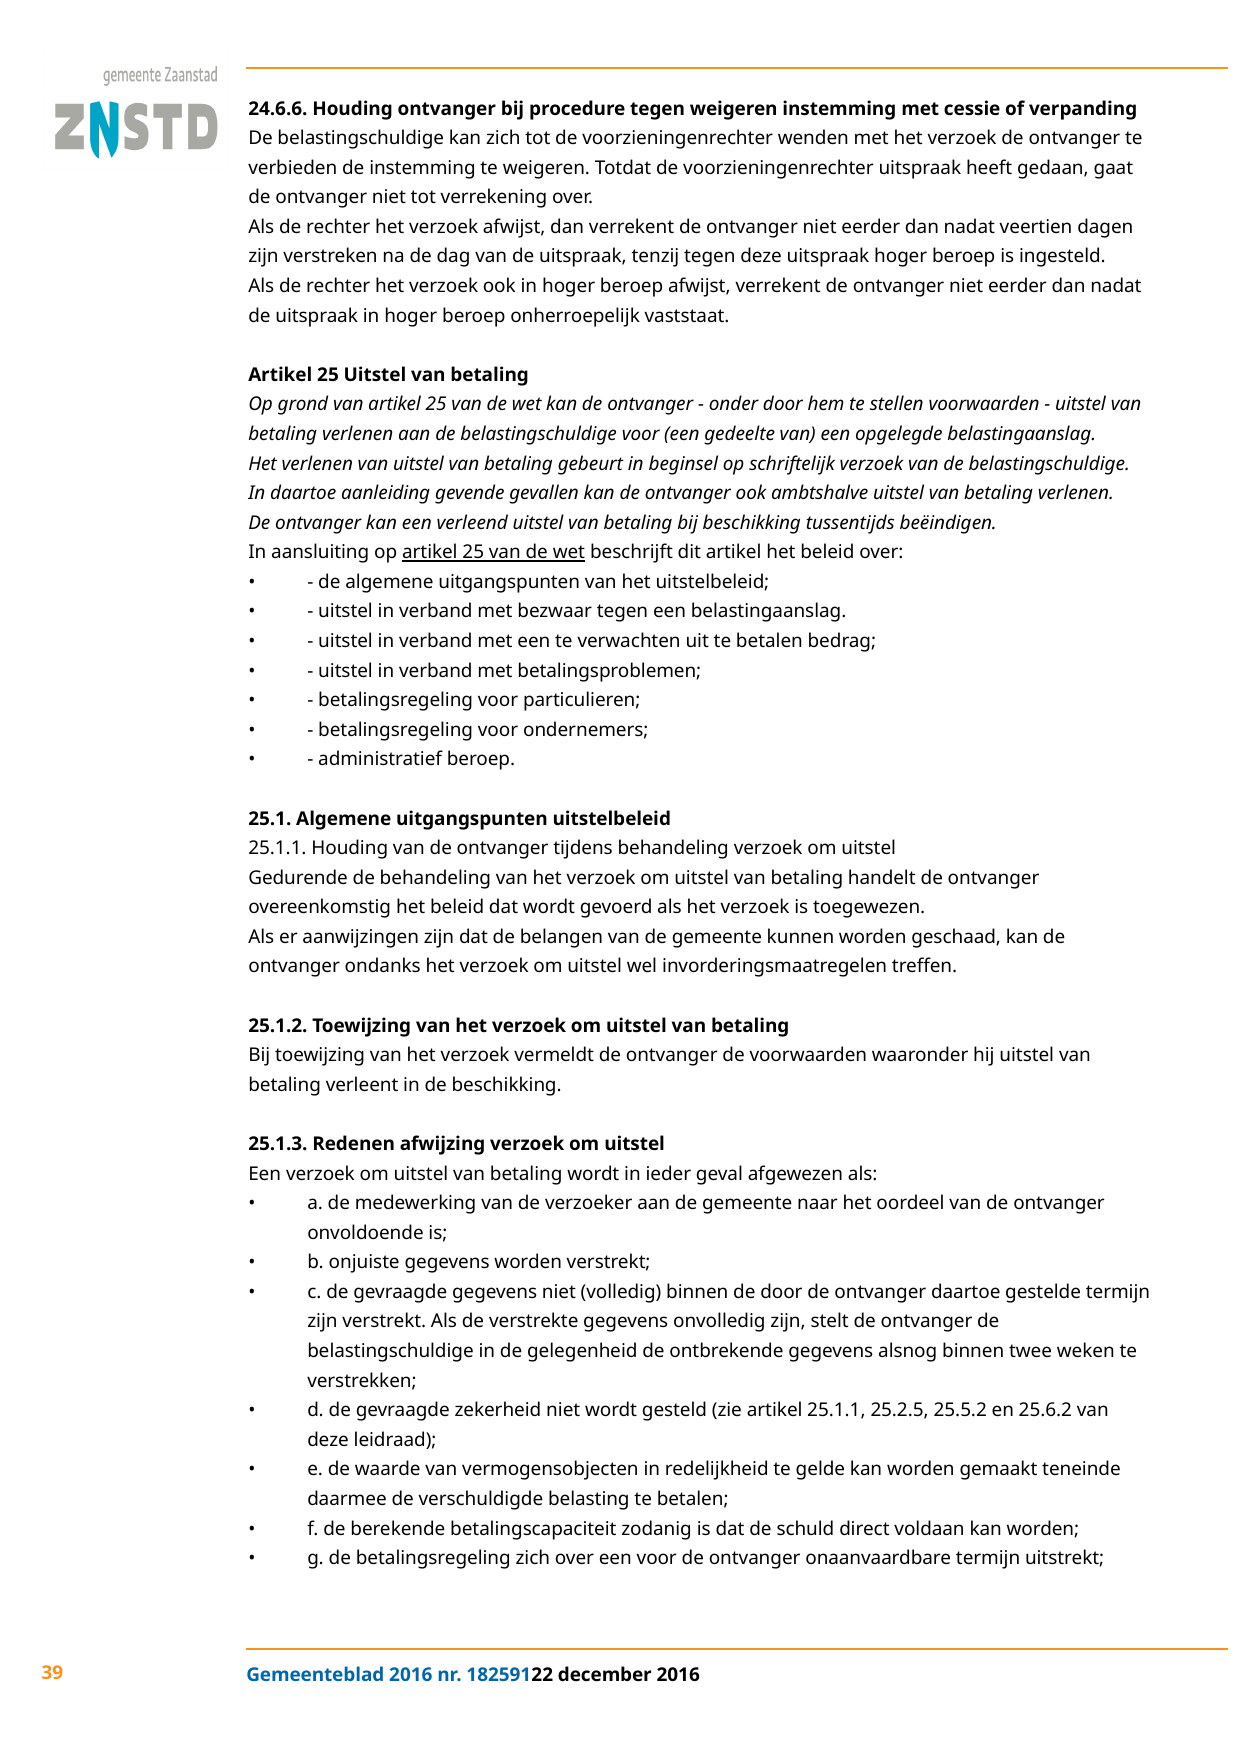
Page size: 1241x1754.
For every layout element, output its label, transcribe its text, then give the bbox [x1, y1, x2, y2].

list - betalingsregeling voor particulieren; [248, 686, 1152, 712]
text 25.1. Algemene uitgangspunten uitstelbeleid [248, 805, 1152, 831]
list - uitstel in verband met bezwaar tegen een belastingaanslag. [248, 598, 1152, 623]
list e. de waarde van vermogensobjecten in redelijkheid te gelde kan worden gemaakt teneinde daarmee de verschuldigde belasting te betalen; [248, 1456, 1152, 1511]
picture [41, 47, 231, 172]
text In aansluiting op artikel 25 van de wet beschrijft dit artikel het beleid over: [248, 538, 1152, 564]
text Het verlenen van uitstel van betaling gebeurt in beginsel op schriftelijk verzoek van de belastingschuldige. In daartoe aanleiding gevende gevallen kan de ontvanger ook ambtshalve uitstel van betaling verlenen. [248, 450, 1152, 505]
text Artikel 25 Uitstel van betaling [248, 361, 1152, 387]
text 24.6.6. Houding ontvanger bij procedure tegen weigeren instemming met cessie of verpanding [248, 95, 1152, 121]
list - administratief beroep. [248, 746, 1152, 771]
text Gedurende de behandeling van het verzoek om uitstel van betaling handelt de ontvanger overeenkomstig het beleid dat wordt gevoerd als het verzoek is toegewezen. [248, 864, 1152, 919]
text Als er aanwijzingen zijn dat de belangen van de gemeente kunnen worden geschaad, kan de ontvanger ondanks het verzoek om uitstel wel invorderingsmaatregelen treffen. [248, 923, 1152, 978]
text 25.1.3. Redenen afwijzing verzoek om uitstel [248, 1130, 1152, 1156]
list g. de betalingsregeling zich over een voor de ontvanger onaanvaardbare termijn uitstrekt; [248, 1544, 1152, 1570]
list c. de gevraagde gegevens niet (volledig) binnen de door de ontvanger daartoe gestelde termijn zijn verstrekt. Als de verstrekte gegevens onvolledig zijn, stelt de ontvanger de belastingschuldige in de gelegenheid de ontbrekende gegevens alsnog binnen twee weken te verstrekken; [248, 1278, 1152, 1393]
list - de algemene uitgangspunten van het uitstelbeleid; [248, 568, 1152, 594]
text Bij toewijzing van het verzoek vermeldt de ontvanger de voorwaarden waaronder hij uitstel van betaling verleent in de beschikking. [248, 1041, 1152, 1097]
text Op grond van artikel 25 van de wet kan de ontvanger - onder door hem te stellen voorwaarden - uitstel van betaling verlenen aan de belastingschuldige voor (een gedeelte van) een opgelegde belastingaanslag. [248, 391, 1152, 446]
text Als de rechter het verzoek ook in hoger beroep afwijst, verrekent de ontvanger niet eerder dan nadat de uitspraak in hoger beroep onherroepelijk vaststaat. [248, 272, 1152, 328]
list b. onjuiste gegevens worden verstrekt; [248, 1248, 1152, 1274]
list f. de berekende betalingscapaciteit zodanig is dat de schuld direct voldaan kan worden; [248, 1515, 1152, 1541]
text 25.1.2. Toewijzing van het verzoek om uitstel van betaling [248, 1012, 1152, 1038]
list - betalingsregeling voor ondernemers; [248, 716, 1152, 742]
list a. de medewerking van de verzoeker aan de gemeente naar het oordeel van de ontvanger onvoldoende is; [248, 1189, 1152, 1245]
list d. de gevraagde zekerheid niet wordt gesteld (zie artikel 25.1.1, 25.2.5, 25.5.2 en 25.6.2 van deze leidraad); [248, 1396, 1152, 1452]
text Een verzoek om uitstel van betaling wordt in ieder geval afgewezen als: [248, 1160, 1152, 1186]
list - uitstel in verband met betalingsproblemen; [248, 657, 1152, 683]
text Als de rechter het verzoek afwijst, dan verrekent de ontvanger niet eerder dan nadat veertien dagen zijn verstreken na de dag van de uitspraak, tenzij tegen deze uitspraak hoger beroep is ingesteld. [248, 213, 1152, 268]
list - uitstel in verband met een te verwachten uit te betalen bedrag; [248, 627, 1152, 653]
text De ontvanger kan een verleend uitstel van betaling bij beschikking tussentijds beëindigen. [248, 509, 1152, 535]
text 25.1.1. Houding van de ontvanger tijdens behandeling verzoek om uitstel [248, 834, 1152, 860]
text De belastingschuldige kan zich tot de voorzieningenrechter wenden met het verzoek de ontvanger te verbieden de instemming te weigeren. Totdat de voorzieningenrechter uitspraak heeft gedaan, gaat de ontvanger niet tot verrekening over. [248, 124, 1152, 209]
